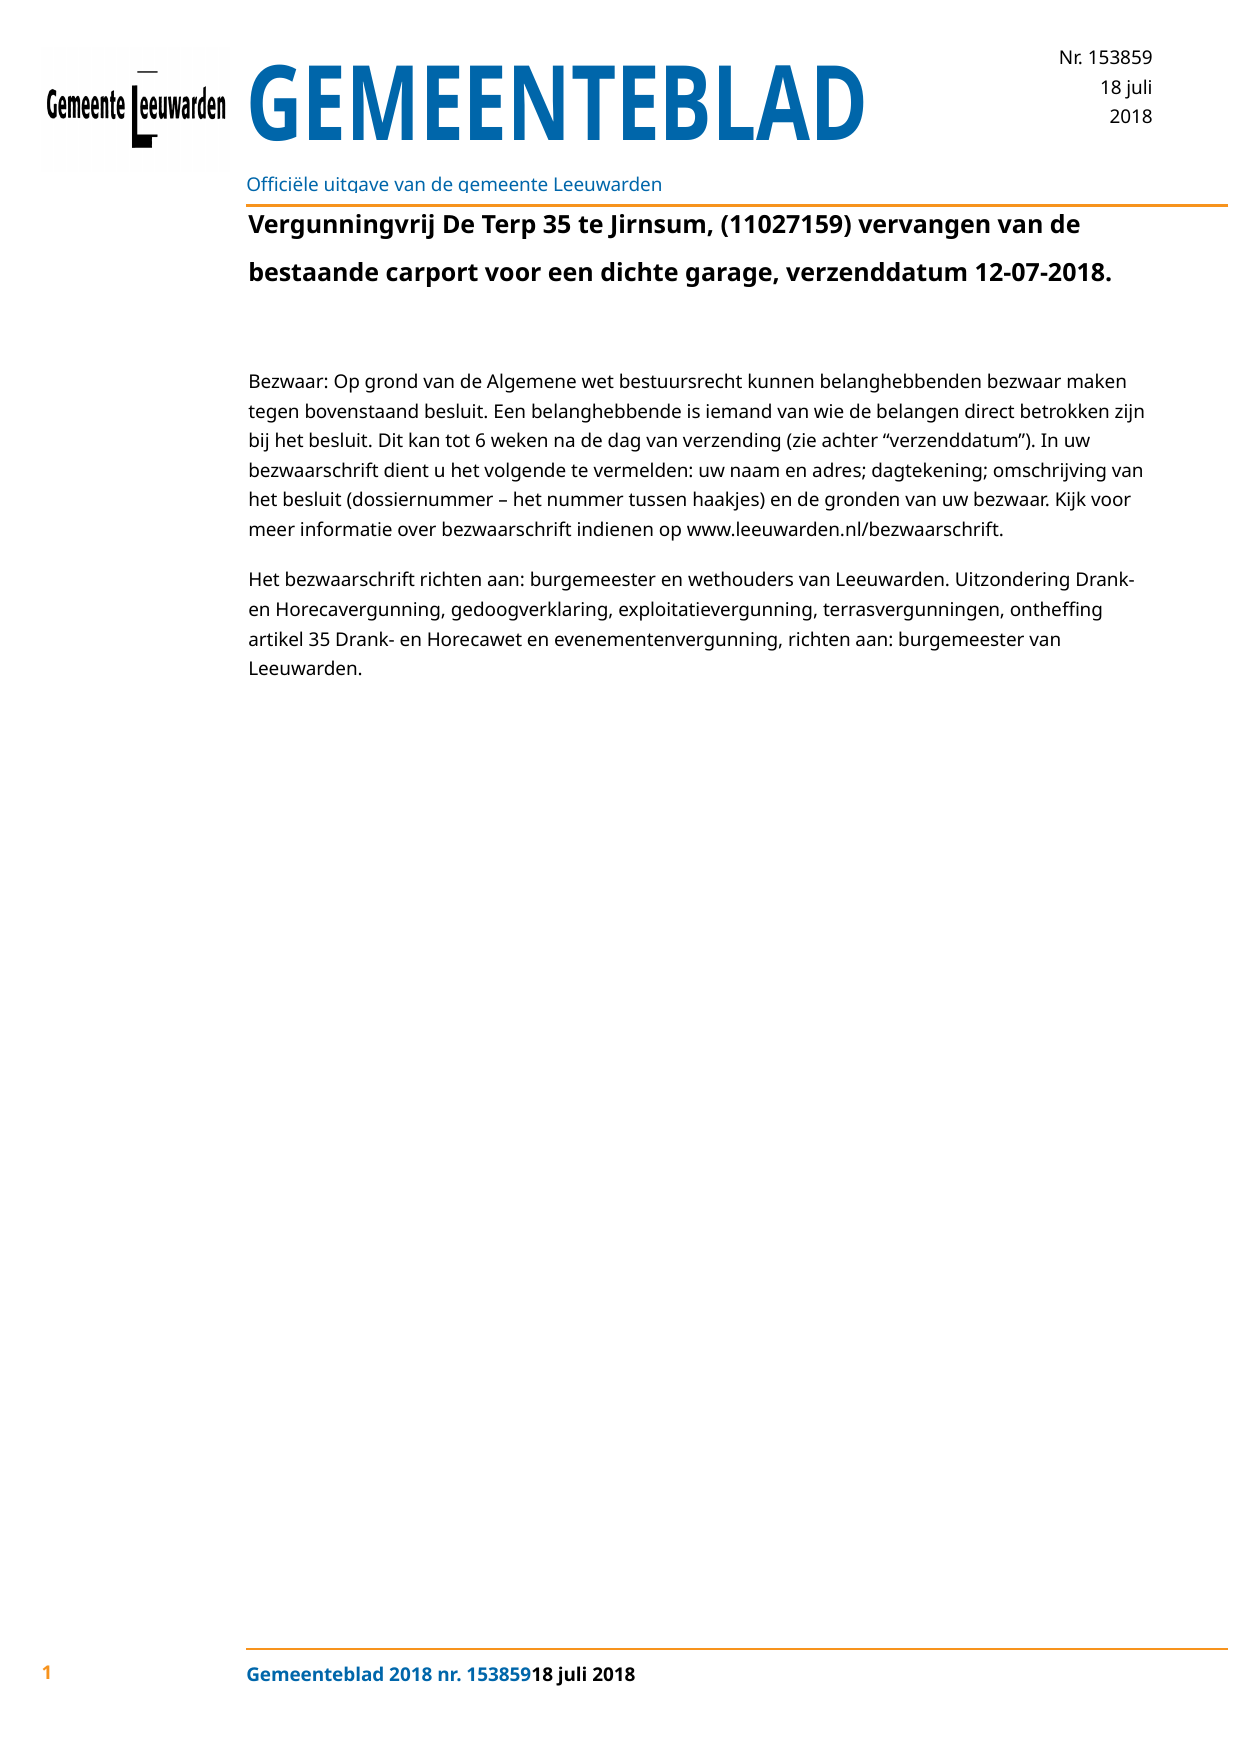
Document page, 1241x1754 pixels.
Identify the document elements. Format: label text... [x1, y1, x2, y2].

picture [41, 47, 231, 172]
text Het bezwaarschrift richten aan: burgemeester en wethouders van Leeuwarden. Uitzondering Drank- en Horecavergunning, gedoogverklaring, exploitatievergunning, terrasvergunningen, ontheffing artikel 35 Drank- en Horecawet en evenementenvergunning, richten aan: burgemeester van Leeuwarden. [248, 567, 1152, 681]
text Bezwaar: Op grond van de Algemene wet bestuursrecht kunnen belanghebbenden bezwaar maken tegen bovenstaand besluit. Een belanghebbende is iemand van wie de belangen direct betrokken zijn bij het besluit. Dit kan tot 6 weken na de dag van verzending (zie achter “verzenddatum”). In uw bezwaarschrift dient u het volgende te vermelden: uw naam en adres; dagtekening; omschrijving van het besluit (dossiernummer – het nummer tussen haakjes) en de gronden van uw bezwaar. Kijk voor meer informatie over bezwaarschrift indienen op www.leeuwarden.nl/bezwaarschrift. [248, 368, 1152, 542]
text Vergunningvrij De Terp 35 te Jirnsum, (11027159) vervangen van de bestaande carport voor een dichte garage, verzenddatum 12-07-2018. [248, 207, 1152, 288]
